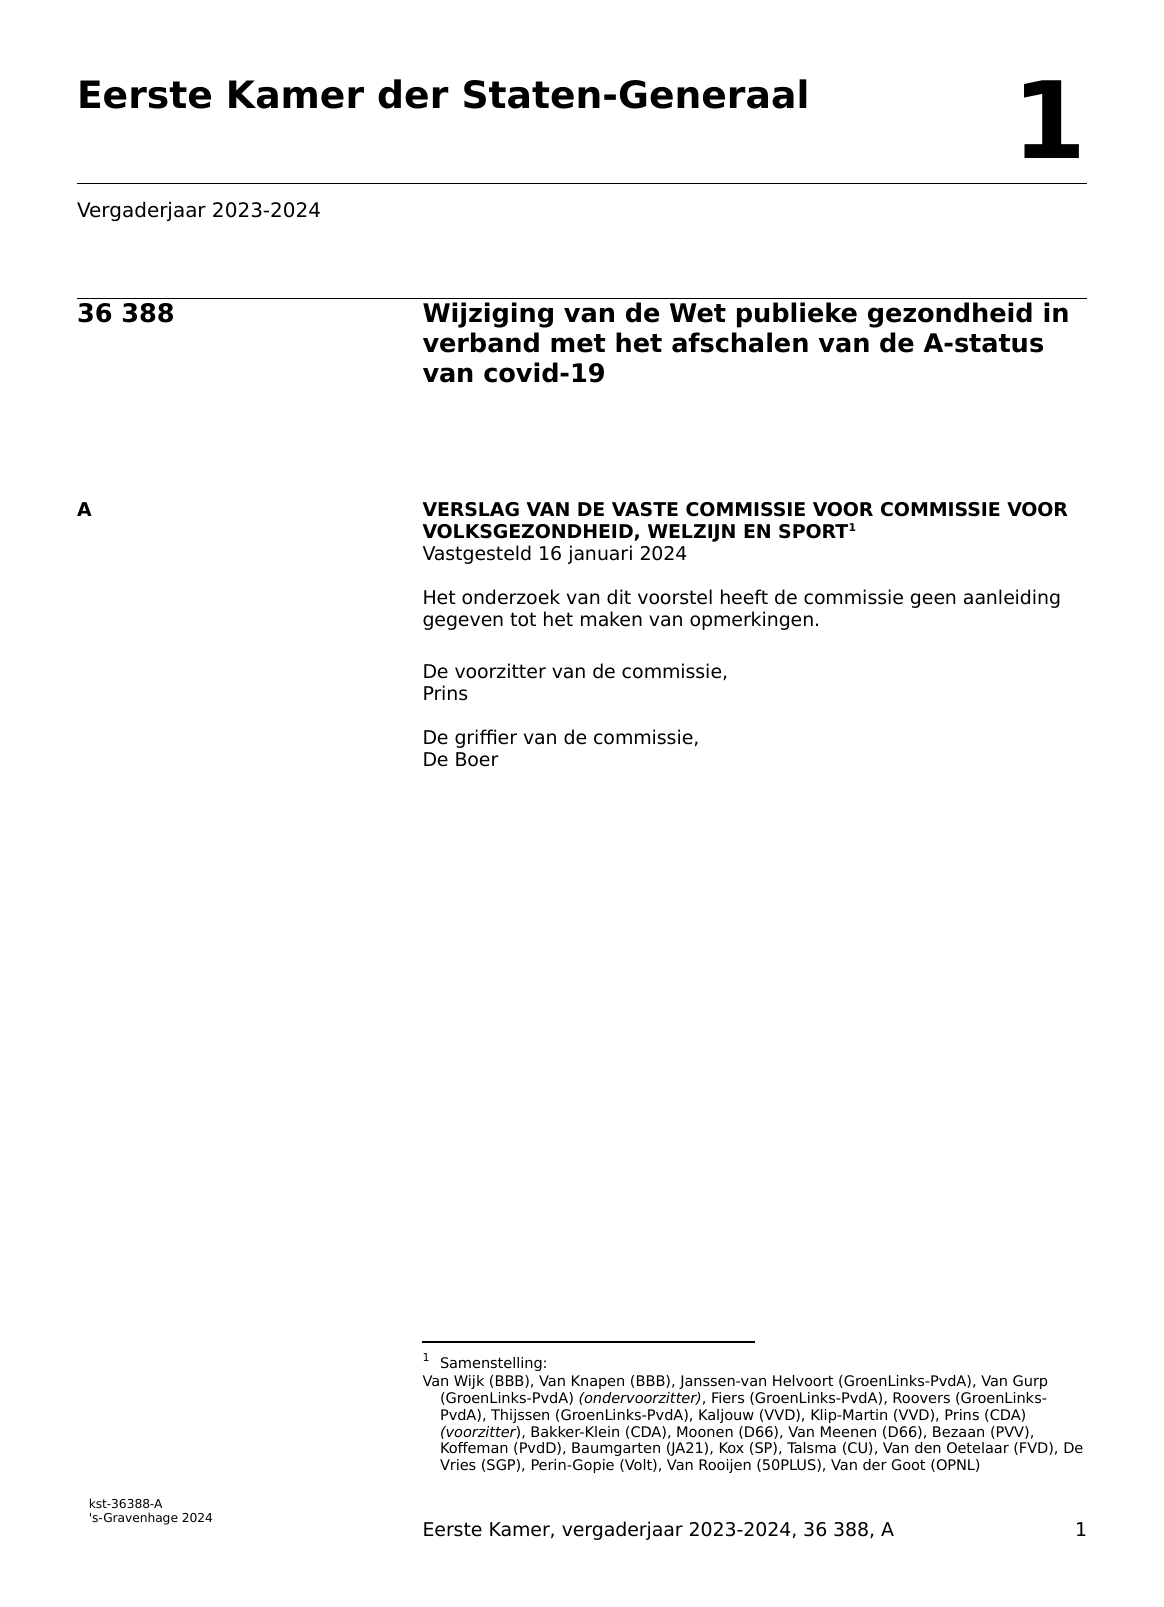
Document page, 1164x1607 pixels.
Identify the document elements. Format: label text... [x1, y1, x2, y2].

text De voorzitter van de commissie, Prins [422, 661, 1087, 705]
text 's-Gravenhage 2024 [88, 1511, 323, 1525]
subtitle 36 388 Wijziging van de Wet publieke gezondheid in verband met het afschalen van de A-status van covid-19 [77, 299, 1087, 388]
table_header Eerste Kamer der Staten-Generaal [77, 59, 886, 183]
text kst-36388-A [88, 1497, 323, 1511]
table_cell Vergaderjaar 2023-2024 [77, 184, 1087, 298]
text Van Wijk (BBB), Van Knapen (BBB), Janssen-van Helvoort (GroenLinks-PvdA), Van Gurp (GroenLinks-PvdA) (ondervoorzitter), Fiers (GroenLinks-PvdA), Roovers (GroenLinks-PvdA), Thijssen (GroenLinks-PvdA), Kaljouw (VVD), Klip-Martin (VVD), Prins (CDA) (voorzitter), Bakker-Klein (CDA), Moonen (D66), Van Meenen (D66), Bezaan (PVV), Koffeman (PvdD), Baumgarten (JA21), Kox (SP), Talsma (CU), Van den Oetelaar (FVD), De Vries (SGP), Perin-Gopie (Volt), Van Rooijen (50PLUS), Van der Goot (OPNL) [422, 1373, 1087, 1474]
text De griffier van de commissie, De Boer [422, 727, 1087, 771]
text Het onderzoek van dit voorstel heeft de commissie geen aanleiding gegeven tot het maken van opmerkingen. [422, 587, 1087, 631]
subtitle A VERSLAG VAN DE VASTE COMMISSIE VOOR COMMISSIE VOOR VOLKSGEZONDHEID, WELZIJN EN SPORT [77, 499, 1087, 543]
text Vastgesteld 16 januari 2024 [422, 543, 1087, 565]
text Samenstelling: [422, 1351, 1087, 1373]
table_header 1 [886, 59, 1087, 183]
